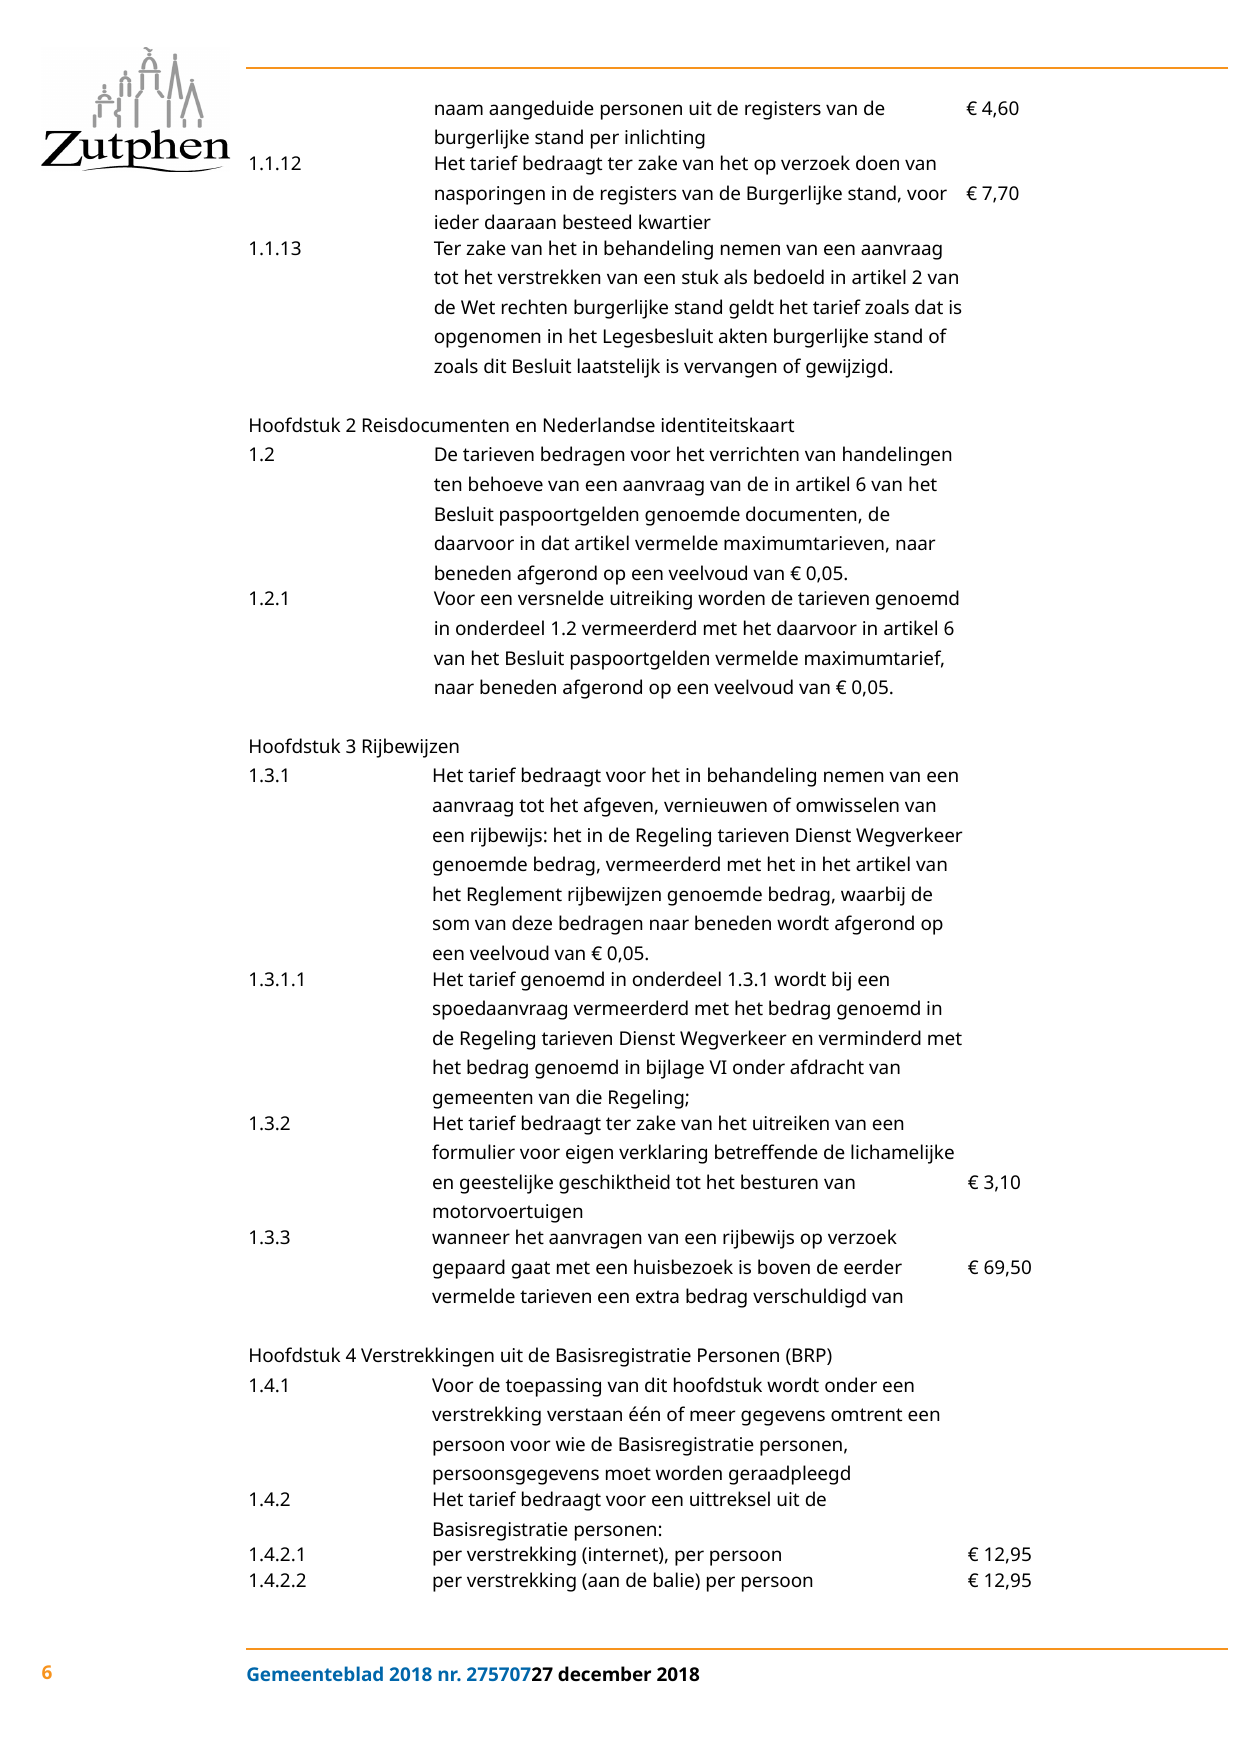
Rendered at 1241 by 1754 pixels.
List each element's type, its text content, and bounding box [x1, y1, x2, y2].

text Hoofdstuk 2 Reisdocumenten en Nederlandse identiteitskaart [248, 412, 1152, 438]
table_cell Ter zake van het in behandeling nemen van een aanvraag tot het verstrekken van een stuk als bedoeld in artikel 2 van de Wet rechten burgerlijke stand geldt het tarief zoals dat is opgenomen in het Legesbesluit akten burgerlijke stand of zoals dit Besluit laatstelijk is vervangen of gewijzigd. [434, 235, 966, 379]
table_cell [968, 966, 1152, 1110]
table_header Voor de toepassing van dit hoofdstuk wordt onder een verstrekking verstaan één of meer gegevens omtrent een persoon voor wie de Basisregistratie personen, persoonsgegevens moet worden geraadpleegd [432, 1372, 968, 1486]
table_cell 1.4.2.2 [248, 1567, 432, 1593]
table_cell € 4,60 [966, 95, 1152, 150]
table_cell [968, 1486, 1152, 1542]
table_cell wanneer het aanvragen van een rijbewijs op verzoek gepaard gaat met een huisbezoek is boven de eerder vermelde tarieven een extra bedrag verschuldigd van [432, 1224, 968, 1309]
table_header Het tarief bedraagt voor het in behandeling nemen van een aanvraag tot het afgeven, vernieuwen of omwisselen van een rijbewijs: het in de Regeling tarieven Dienst Wegverkeer genoemde bedrag, vermeerderd met het in het artikel van het Reglement rijbewijzen genoemde bedrag, waarbij de som van deze bedragen naar beneden wordt afgerond op een veelvoud van € 0,05. [432, 763, 968, 966]
text Hoofdstuk 4 Verstrekkingen uit de Basisregistratie Personen (BRP) [248, 1342, 1152, 1368]
table_cell [966, 235, 1152, 379]
table_cell 1.4.2 [248, 1486, 432, 1542]
table_cell [966, 586, 1152, 700]
table_cell 1.3.2 [248, 1110, 432, 1224]
table_header [968, 1372, 1152, 1486]
table_header De tarieven bedragen voor het verrichten van handelingen ten behoeve van een aanvraag van de in artikel 6 van het Besluit paspoortgelden genoemde documenten, de daarvoor in dat artikel vermelde maximumtarieven, naar beneden afgerond op een veelvoud van € 0,05. [434, 442, 966, 586]
table_cell Voor een versnelde uitreiking worden de tarieven genoemd in onderdeel 1.2 vermeerderd met het daarvoor in artikel 6 van het Besluit paspoortgelden vermelde maximumtarief, naar beneden afgerond op een veelvoud van € 0,05. [434, 586, 966, 700]
table_cell 1.3.3 [248, 1224, 432, 1309]
table_cell per verstrekking (aan de balie) per persoon [432, 1567, 968, 1593]
table_cell € 3,10 [968, 1110, 1152, 1224]
table_cell Het tarief bedraagt voor een uittreksel uit de Basisregistratie personen: [432, 1486, 968, 1542]
table_cell Het tarief genoemd in onderdeel 1.3.1 wordt bij een spoedaanvraag vermeerderd met het bedrag genoemd in de Regeling tarieven Dienst Wegverkeer en verminderd met het bedrag genoemd in bijlage VI onder afdracht van gemeenten van die Regeling; [432, 966, 968, 1110]
table_cell 1.3.1.1 [248, 966, 432, 1110]
table_cell Het tarief bedraagt ter zake van het uitreiken van een formulier voor eigen verklaring betreffende de lichamelijke en geestelijke geschiktheid tot het besturen van motorvoertuigen [432, 1110, 968, 1224]
table_header 1.4.1 [248, 1372, 432, 1486]
table_cell € 69,50 [968, 1224, 1152, 1309]
table_cell 1.1.12 [248, 150, 433, 235]
text Hoofdstuk 3 Rijbewijzen [248, 733, 1152, 759]
table_cell per verstrekking (internet), per persoon [432, 1542, 968, 1567]
table_cell 1.2.1 [248, 586, 433, 700]
table_cell € 12,95 [968, 1542, 1152, 1567]
table_cell 1.4.2.1 [248, 1542, 432, 1567]
table_header 1.2 [248, 442, 433, 586]
table_header 1.3.1 [248, 763, 432, 966]
table_cell 1.1.13 [248, 235, 433, 379]
table_cell naam aangeduide personen uit de registers van de burgerlijke stand per inlichting [434, 95, 966, 150]
table_cell € 7,70 [966, 150, 1152, 235]
table_header [966, 442, 1152, 586]
table_header [968, 763, 1152, 966]
table_cell [248, 95, 433, 150]
table_cell Het tarief bedraagt ter zake van het op verzoek doen van nasporingen in de registers van de Burgerlijke stand, voor ieder daaraan besteed kwartier [434, 150, 966, 235]
picture [41, 47, 231, 172]
table_cell € 12,95 [968, 1567, 1152, 1593]
